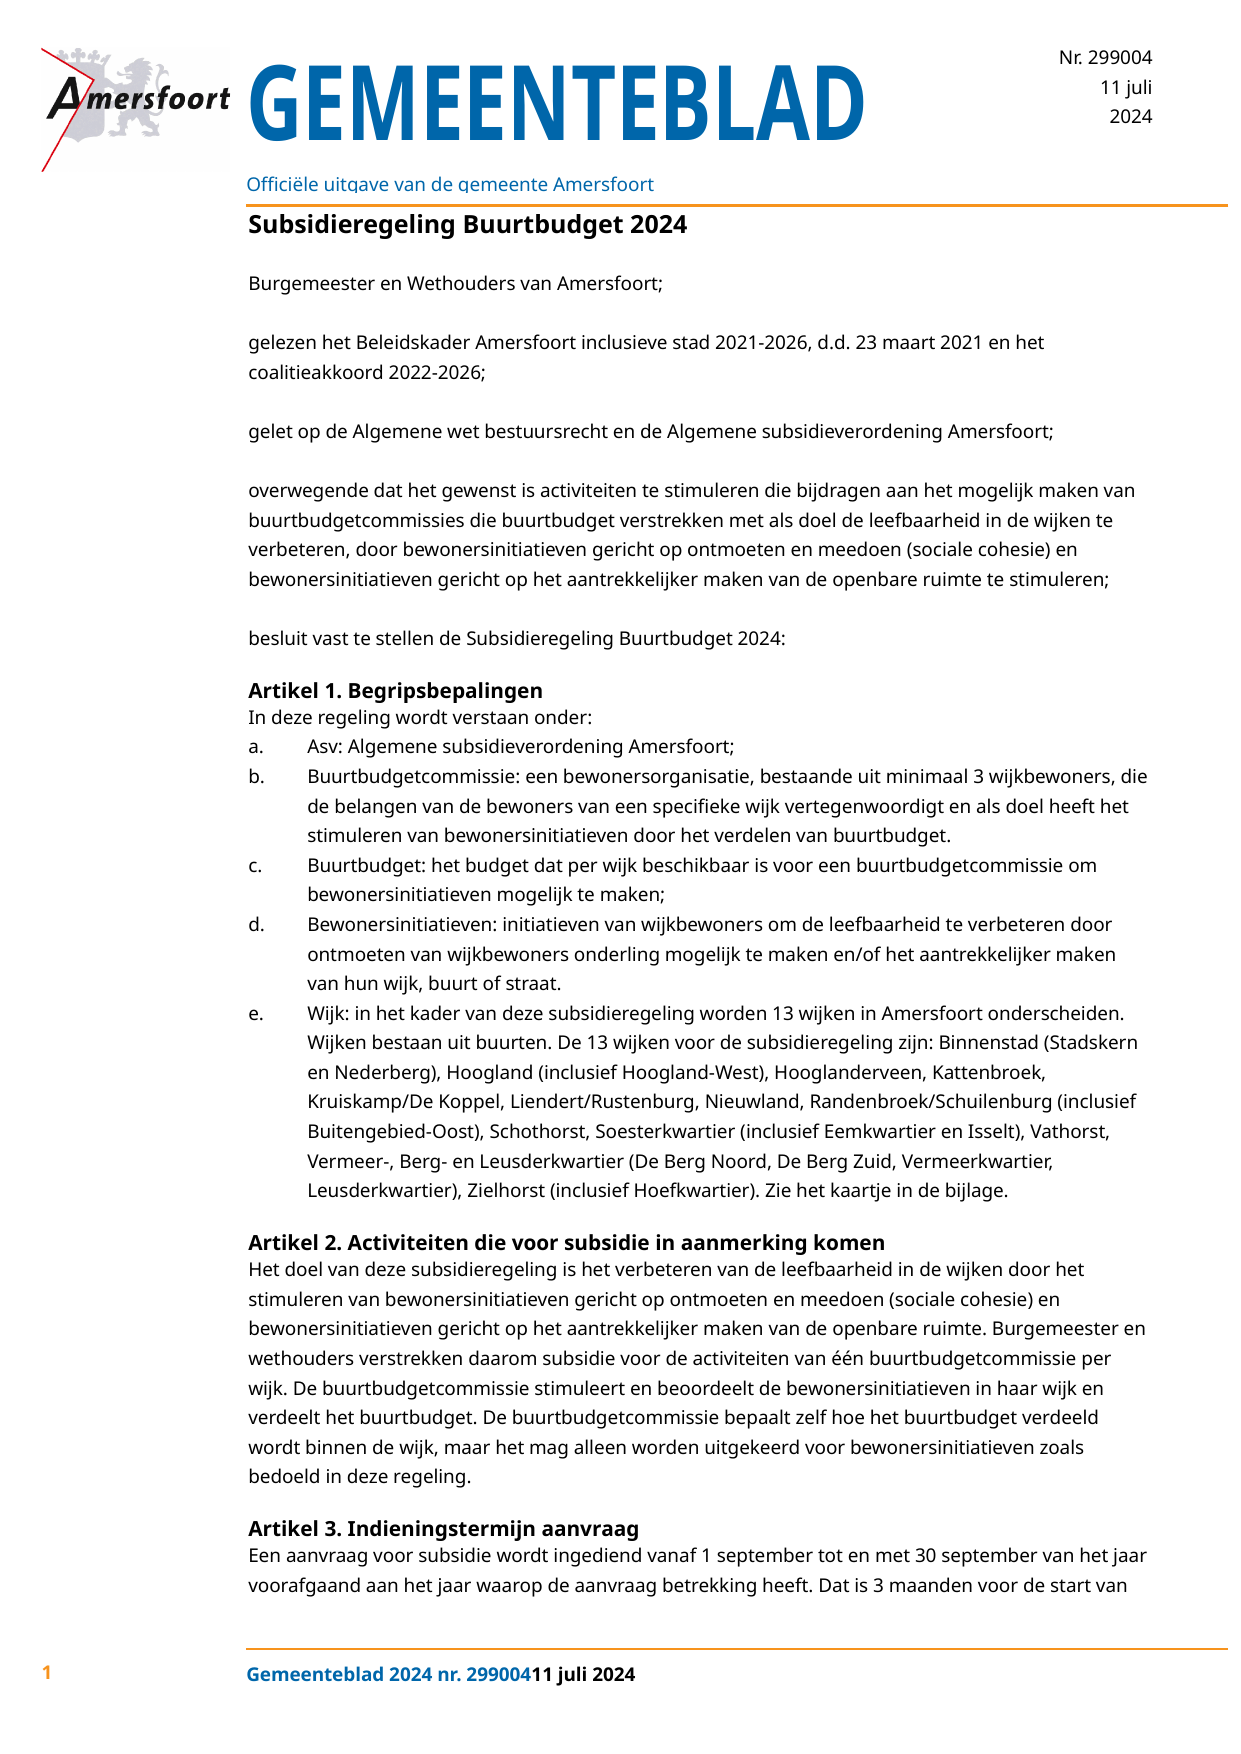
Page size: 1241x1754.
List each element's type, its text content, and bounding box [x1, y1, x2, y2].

text Een aanvraag voor subsidie wordt ingediend vanaf 1 september tot en met 30 september van het jaar voorafgaand aan het jaar waarop de aanvraag betrekking heeft. Dat is 3 maanden voor de start van [248, 1542, 1152, 1598]
text In deze regeling wordt verstaan onder: [248, 704, 1152, 730]
list Buurtbudget: het budget dat per wijk beschikbaar is voor een buurtbudgetcommissie om bewonersinitiatieven mogelijk te maken; [248, 852, 1152, 907]
list Wijk: in het kader van deze subsidieregeling worden 13 wijken in Amersfoort onderscheiden. Wijken bestaan uit buurten. De 13 wijken voor de subsidieregeling zijn: Binnenstad (Stadskern en Nederberg), Hoogland (inclusief Hoogland-West), Hooglanderveen, Kattenbroek, Kruiskamp/De Koppel, Liendert/Rustenburg, Nieuwland, Randenbroek/Schuilenburg (inclusief Buitengebied-Oost), Schothorst, Soesterkwartier (inclusief Eemkwartier en Isselt), Vathorst, Vermeer-, Berg- en Leusderkwartier (De Berg Noord, De Berg Zuid, Vermeerkwartier, Leusderkwartier), Zielhorst (inclusief Hoefkwartier). Zie het kaartje in de bijlage. [248, 1000, 1152, 1203]
text Burgemeester en Wethouders van Amersfoort; [248, 270, 1152, 296]
text Artikel 3. Indieningstermijn aanvraag [248, 1514, 1152, 1542]
text Artikel 2. Activiteiten die voor subsidie in aanmerking komen [248, 1228, 1152, 1256]
list Buurtbudgetcommissie: een bewonersorganisatie, bestaande uit minimaal 3 wijkbewoners, die de belangen van de bewoners van een specifieke wijk vertegenwoordigt en als doel heeft het stimuleren van bewonersinitiatieven door het verdelen van buurtbudget. [248, 763, 1152, 848]
text overwegende dat het gewenst is activiteiten te stimuleren die bijdragen aan het mogelijk maken van buurtbudgetcommissies die buurtbudget verstrekken met als doel de leefbaarheid in de wijken te verbeteren, door bewonersinitiatieven gericht op ontmoeten en meedoen (sociale cohesie) en bewonersinitiatieven gericht op het aantrekkelijker maken van de openbare ruimte te stimuleren; [248, 477, 1152, 592]
text gelet op de Algemene wet bestuursrecht en de Algemene subsidieverordening Amersfoort; [248, 418, 1152, 444]
text Subsidieregeling Buurtbudget 2024 [248, 207, 1152, 241]
text Het doel van deze subsidieregeling is het verbeteren van de leefbaarheid in de wijken door het stimuleren van bewonersinitiatieven gericht op ontmoeten en meedoen (sociale cohesie) en bewonersinitiatieven gericht op het aantrekkelijker maken van de openbare ruimte. Burgemeester en wethouders verstrekken daarom subsidie voor de activiteiten van één buurtbudgetcommissie per wijk. De buurtbudgetcommissie stimuleert en beoordeelt de bewonersinitiatieven in haar wijk en verdeelt het buurtbudget. De buurtbudgetcommissie bepaalt zelf hoe het buurtbudget verdeeld wordt binnen de wijk, maar het mag alleen worden uitgekeerd voor bewonersinitiatieven zoals bedoeld in deze regeling. [248, 1256, 1152, 1489]
picture [41, 47, 231, 172]
text Artikel 1. Begripsbepalingen [248, 676, 1152, 704]
text gelezen het Beleidskader Amersfoort inclusieve stad 2021-2026, d.d. 23 maart 2021 en het coalitieakkoord 2022-2026; [248, 329, 1152, 385]
list Bewonersinitiatieven: initiatieven van wijkbewoners om de leefbaarheid te verbeteren door ontmoeten van wijkbewoners onderling mogelijk te maken en/of het aantrekkelijker maken van hun wijk, buurt of straat. [248, 911, 1152, 996]
text besluit vast te stellen de Subsidieregeling Buurtbudget 2024: [248, 625, 1152, 651]
list Asv: Algemene subsidieverordening Amersfoort; [248, 734, 1152, 759]
